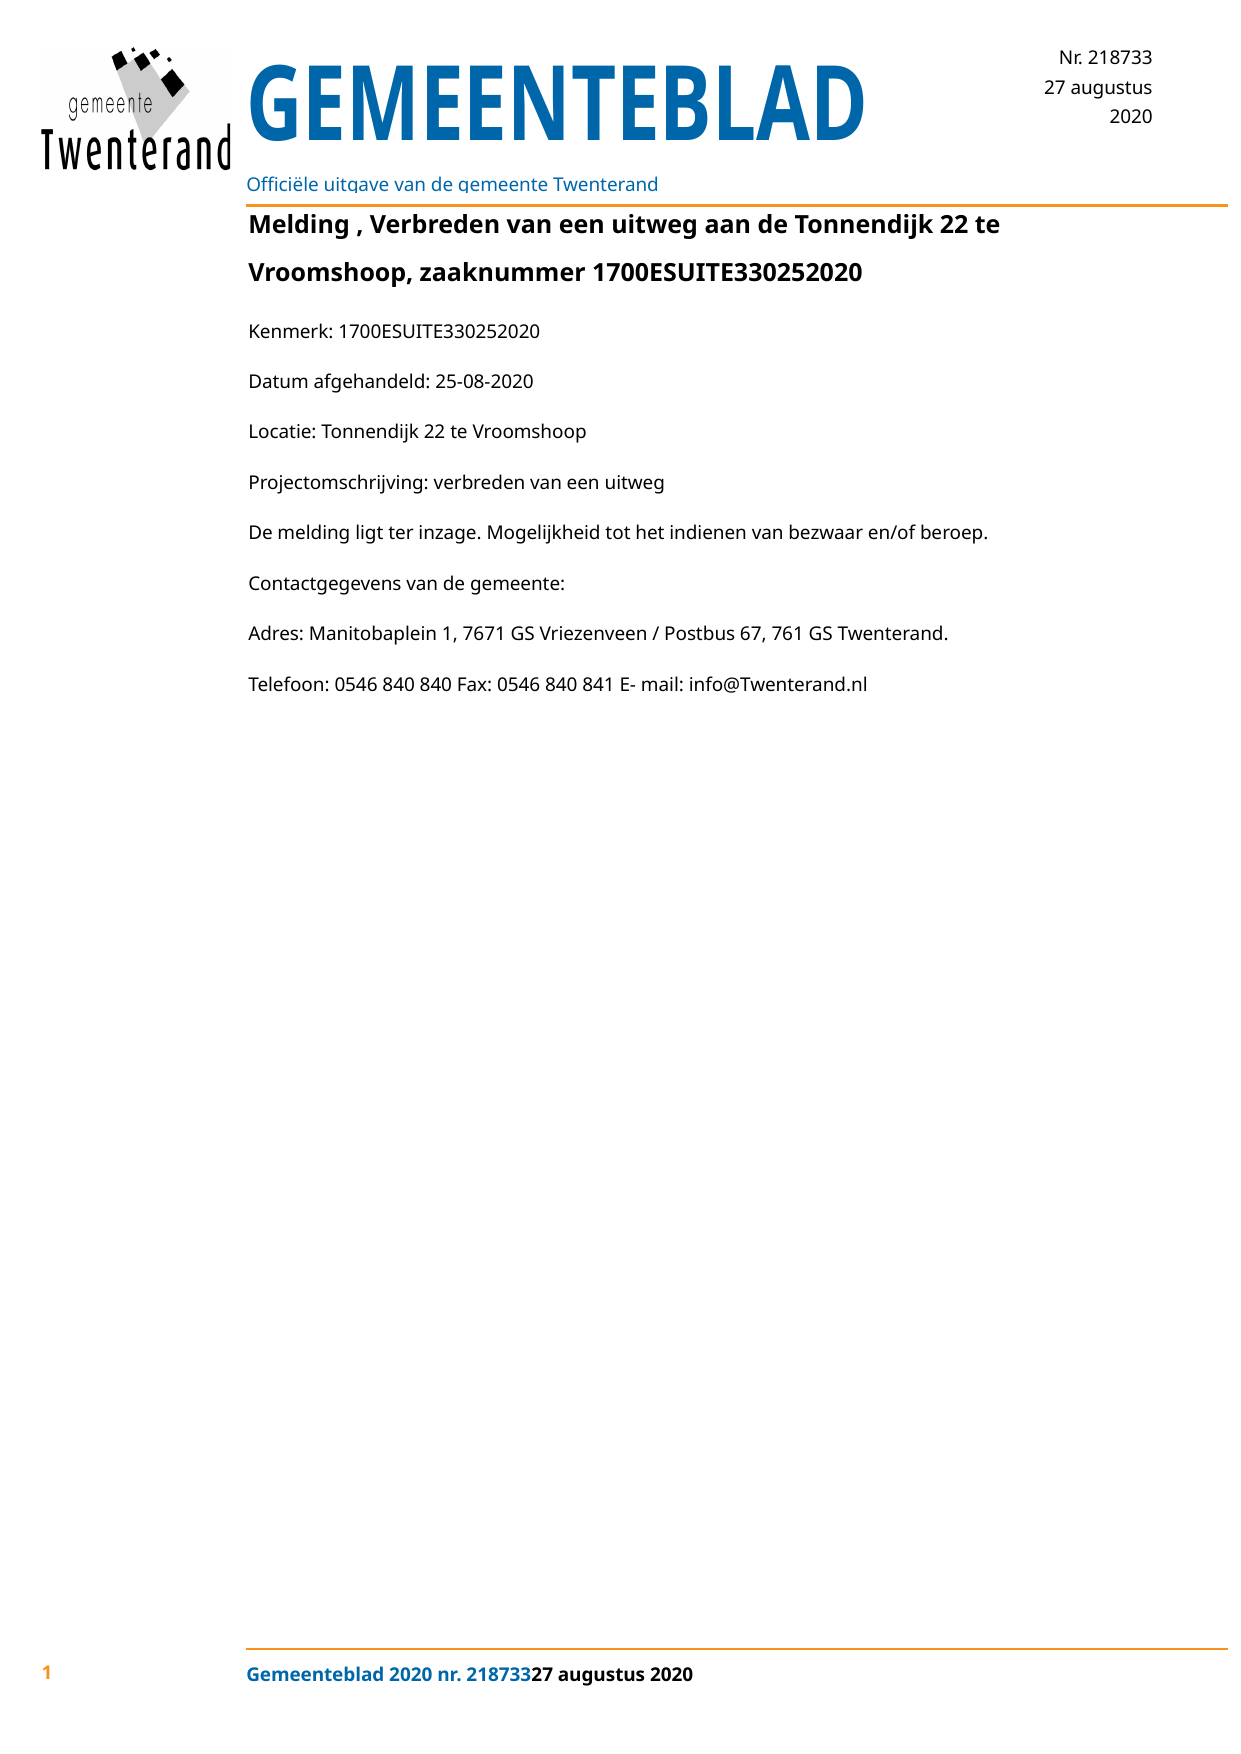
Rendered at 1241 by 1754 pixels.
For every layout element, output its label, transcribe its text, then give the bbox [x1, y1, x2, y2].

text Kenmerk: 1700ESUITE330252020 [248, 318, 1152, 344]
text Locatie: Tonnendijk 22 te Vroomshoop [248, 419, 1152, 444]
text Datum afgehandeld: 25-08-2020 [248, 368, 1152, 394]
text Melding , Verbreden van een uitweg aan de Tonnendijk 22 te Vroomshoop, zaaknummer 1700ESUITE330252020 [248, 207, 1152, 288]
text Telefoon: 0546 840 840 Fax: 0546 840 841 E- mail: info@Twenterand.nl [248, 671, 1152, 697]
text Projectomschrijving: verbreden van een uitweg [248, 469, 1152, 495]
text Contactgegevens van de gemeente: [248, 570, 1152, 596]
text Adres: Manitobaplein 1, 7671 GS Vriezenveen / Postbus 67, 761 GS Twenterand. [248, 620, 1152, 646]
picture [41, 47, 231, 172]
text De melding ligt ter inzage. Mogelijkheid tot het indienen van bezwaar en/of beroep. [248, 519, 1152, 545]
